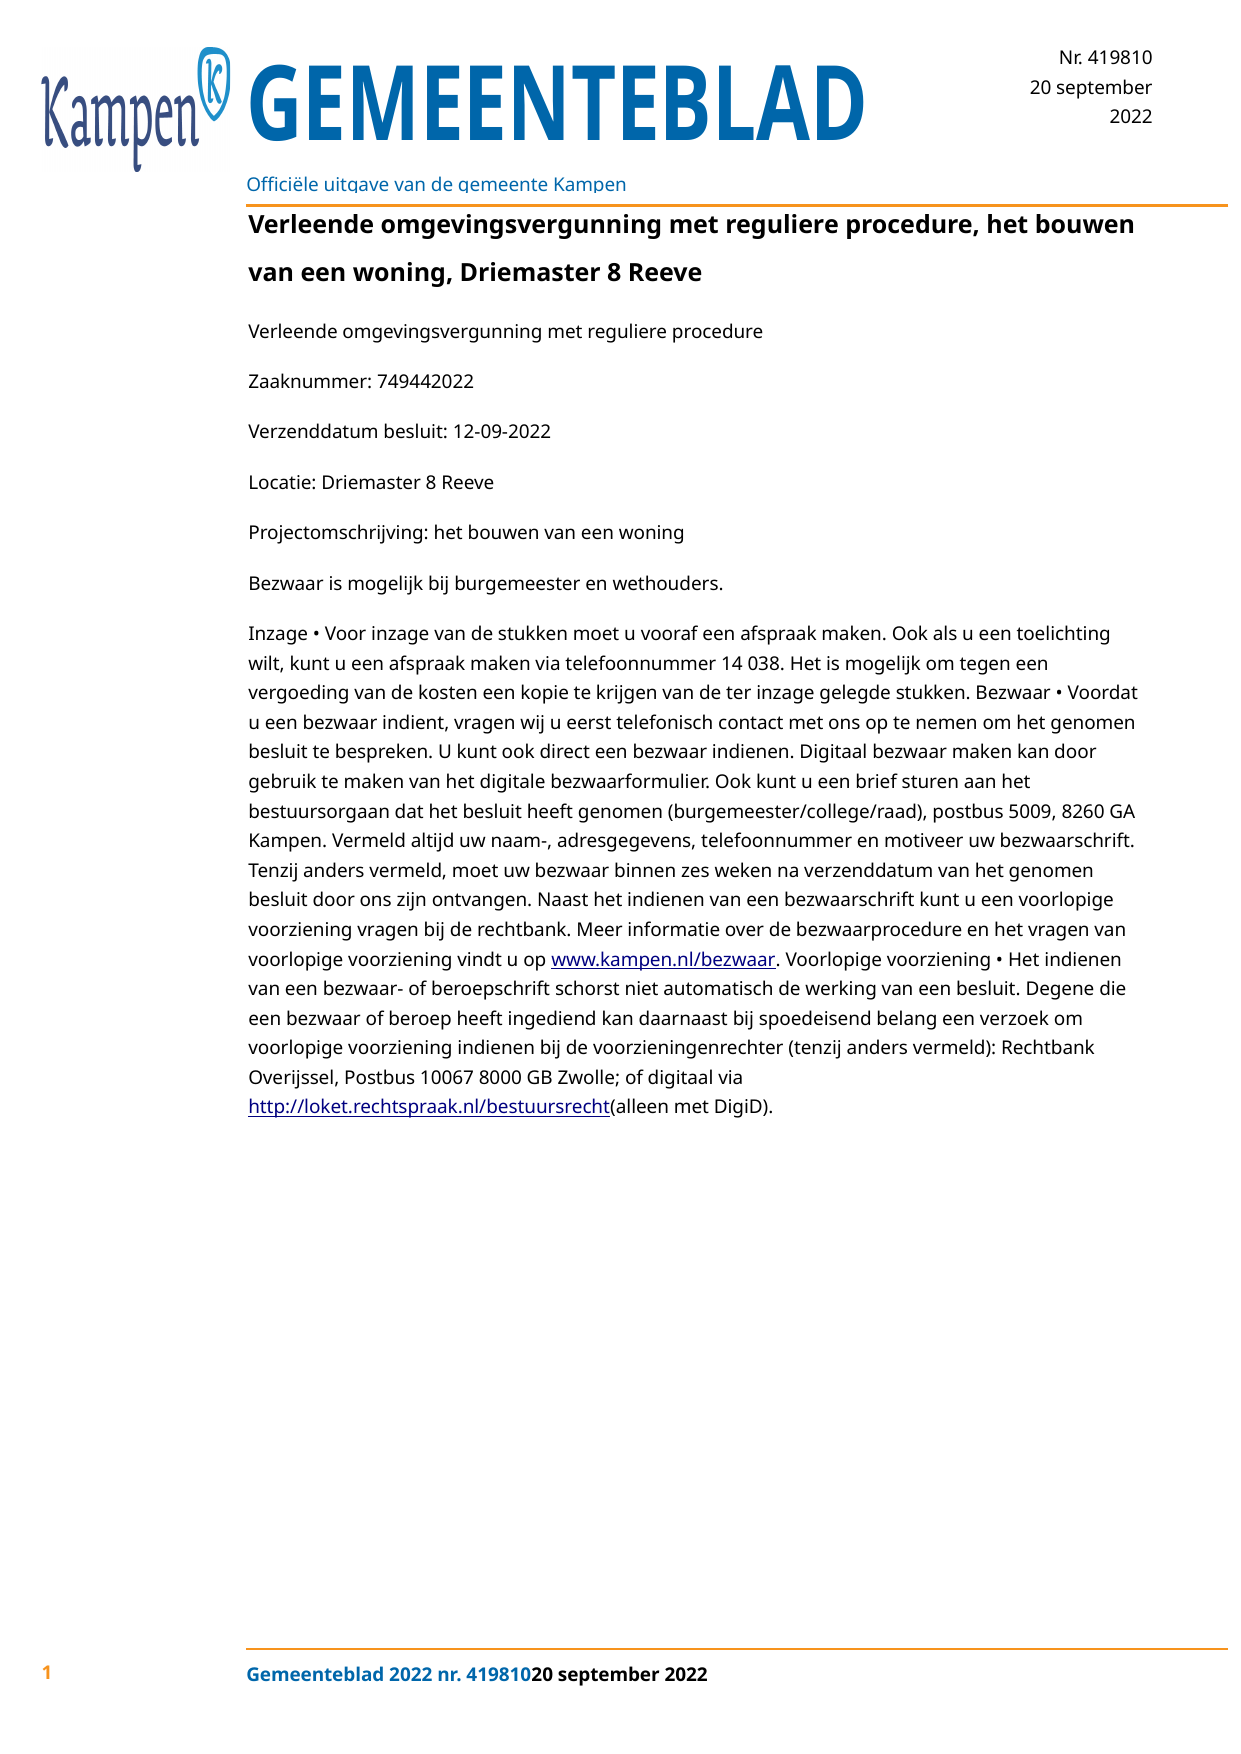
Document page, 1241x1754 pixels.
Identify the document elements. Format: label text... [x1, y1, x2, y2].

text Bezwaar is mogelijk bij burgemeester en wethouders. [248, 570, 1152, 596]
text Verleende omgevingsvergunning met reguliere procedure [248, 318, 1152, 344]
text Zaaknummer: 749442022 [248, 368, 1152, 394]
text Inzage • Voor inzage van de stukken moet u vooraf een afspraak maken. Ook als u een toelichting wilt, kunt u een afspraak maken via telefoonnummer 14 038. Het is mogelijk om tegen een vergoeding van de kosten een kopie te krijgen van de ter inzage gelegde stukken. Bezwaar • Voordat u een bezwaar indient, vragen wij u eerst telefonisch contact met ons op te nemen om het genomen besluit te bespreken. U kunt ook direct een bezwaar indienen. Digitaal bezwaar maken kan door gebruik te maken van het digitale bezwaarformulier. Ook kunt u een brief sturen aan het bestuursorgaan dat het besluit heeft genomen (burgemeester/college/raad), postbus 5009, 8260 GA Kampen. Vermeld altijd uw naam-, adresgegevens, telefoonnummer en motiveer uw bezwaarschrift. Tenzij anders vermeld, moet uw bezwaar binnen zes weken na verzenddatum van het genomen besluit door ons zijn ontvangen. Naast het indienen van een bezwaarschrift kunt u een voorlopige voorziening vragen bij de rechtbank. Meer informatie over de bezwaarprocedure en het vragen van voorlopige voorziening vindt u op www.kampen.nl/bezwaar. Voorlopige voorziening • Het indienen van een bezwaar- of beroepschrift schorst niet automatisch de werking van een besluit. Degene die een bezwaar of beroep heeft ingediend kan daarnaast bij spoedeisend belang een verzoek om voorlopige voorziening indienen bij de voorzieningenrechter (tenzij anders vermeld): Rechtbank Overijssel, Postbus 10067 8000 GB Zwolle; of digitaal via http://loket.rechtspraak.nl/bestuursrecht(alleen met DigiD). [248, 620, 1152, 1119]
text Projectomschrijving: het bouwen van een woning [248, 519, 1152, 545]
picture [41, 47, 231, 172]
text Verleende omgevingsvergunning met reguliere procedure, het bouwen van een woning, Driemaster 8 Reeve [248, 207, 1152, 288]
text Locatie: Driemaster 8 Reeve [248, 469, 1152, 495]
text Verzenddatum besluit: 12-09-2022 [248, 419, 1152, 444]
